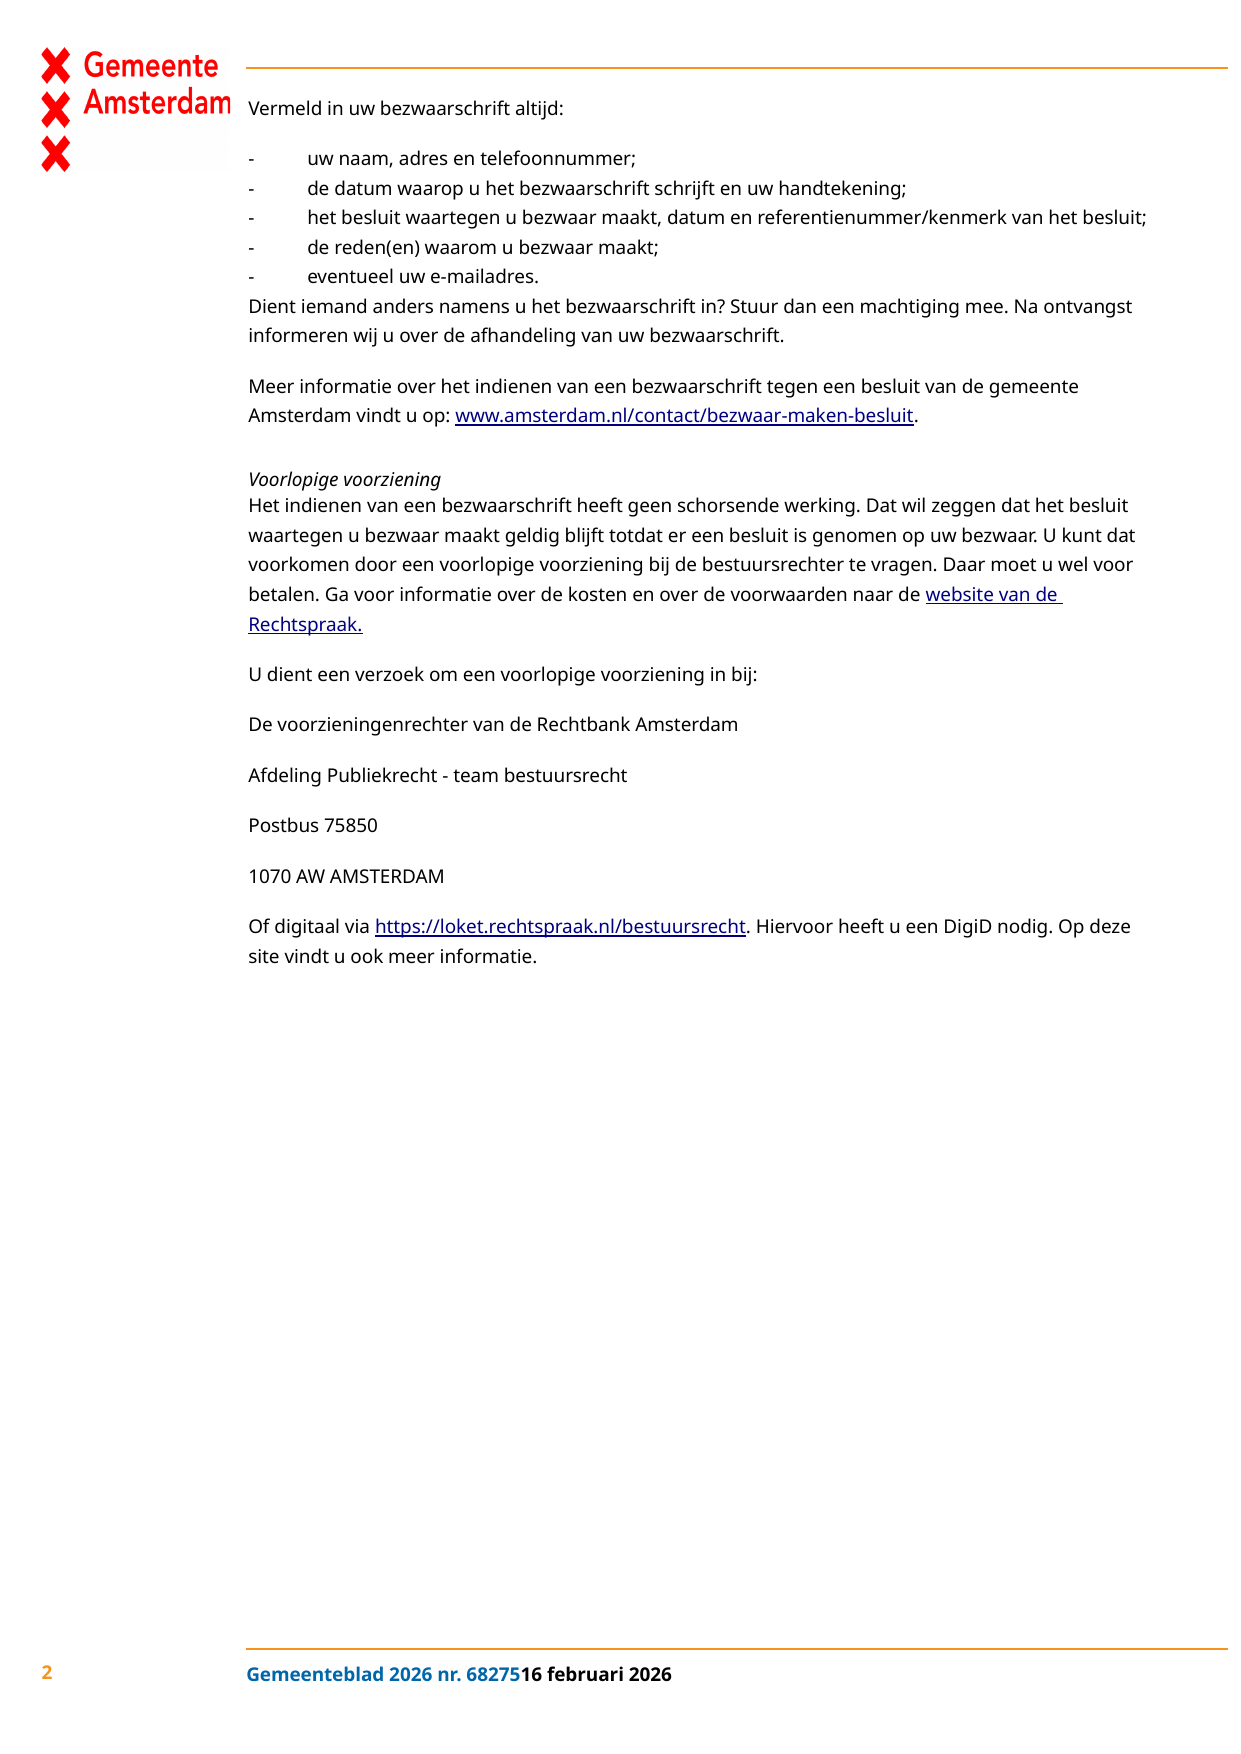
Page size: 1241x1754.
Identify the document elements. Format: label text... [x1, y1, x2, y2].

list de datum waarop u het bezwaarschrift schrijft en uw handtekening; [248, 175, 1152, 201]
text Voorlopige voorziening [248, 467, 1152, 492]
picture [41, 47, 231, 172]
list eventueel uw e-mailadres. [248, 263, 1152, 289]
text Vermeld in uw bezwaarschrift altijd: [248, 95, 1152, 121]
list het besluit waartegen u bezwaar maakt, datum en referentienummer/kenmerk van het besluit; [248, 204, 1152, 230]
text Meer informatie over het indienen van een bezwaarschrift tegen een besluit van de gemeente Amsterdam vindt u op: www.amsterdam.nl/contact/bezwaar-maken-besluit. [248, 373, 1152, 428]
text 1070 AW AMSTERDAM [248, 863, 1152, 888]
list de reden(en) waarom u bezwaar maakt; [248, 234, 1152, 260]
text Afdeling Publiekrecht - team bestuursrecht [248, 762, 1152, 788]
text Of digitaal via https://loket.rechtspraak.nl/bestuursrecht. Hiervoor heeft u een DigiD nodig. Op deze site vindt u ook meer informatie. [248, 913, 1152, 968]
list uw naam, adres en telefoonnummer; [248, 145, 1152, 171]
text U dient een verzoek om een voorlopige voorziening in bij: [248, 661, 1152, 687]
text Postbus 75850 [248, 812, 1152, 838]
text De voorzieningenrechter van de Rechtbank Amsterdam [248, 712, 1152, 737]
text Dient iemand anders namens u het bezwaarschrift in? Stuur dan een machtiging mee. Na ontvangst informeren wij u over de afhandeling van uw bezwaarschrift. [248, 293, 1152, 348]
text Het indienen van een bezwaarschrift heeft geen schorsende werking. Dat wil zeggen dat het besluit waartegen u bezwaar maakt geldig blijft totdat er een besluit is genomen op uw bezwaar. U kunt dat voorkomen door een voorlopige voorziening bij de bestuursrechter te vragen. Daar moet u wel voor betalen. Ga voor informatie over de kosten en over de voorwaarden naar de website van de Rechtspraak. [248, 492, 1152, 636]
